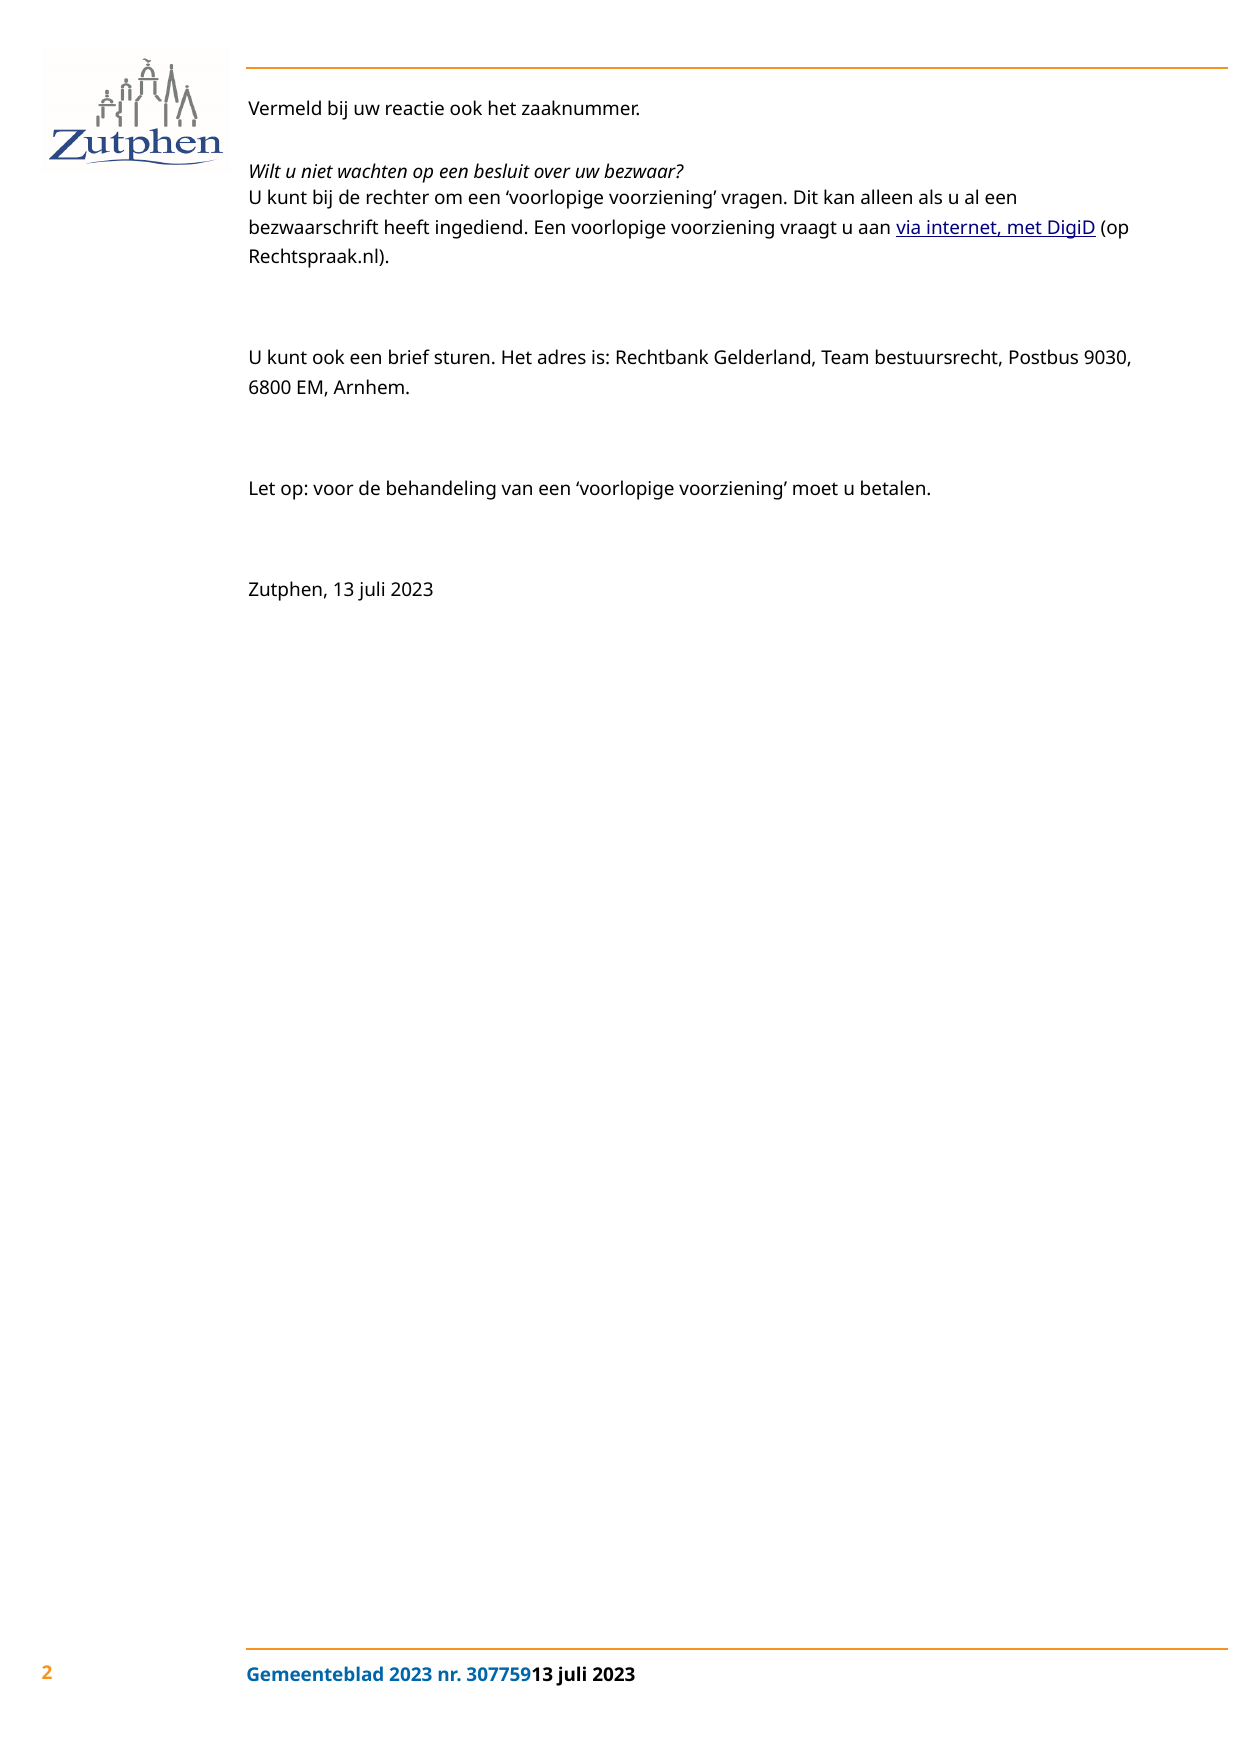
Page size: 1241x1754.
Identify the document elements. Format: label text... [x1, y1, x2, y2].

picture [41, 47, 231, 172]
text U kunt ook een brief sturen. Het adres is: Rechtbank Gelderland, Team bestuursrecht, Postbus 9030, 6800 EM, Arnhem. [248, 344, 1152, 400]
text Vermeld bij uw reactie ook het zaaknummer. [248, 95, 1152, 121]
text U kunt bij de rechter om een ‘voorlopige voorziening’ vragen. Dit kan alleen als u al een bezwaarschrift heeft ingediend. Een voorlopige voorziening vraagt u aan via internet, met DigiD (op Rechtspraak.nl). [248, 184, 1152, 269]
text Let op: voor de behandeling van een ‘voorlopige voorziening’ moet u betalen. [248, 475, 1152, 501]
text Wilt u niet wachten op een besluit over uw bezwaar? [248, 159, 1152, 184]
text Zutphen, 13 juli 2023 [248, 576, 1152, 601]
